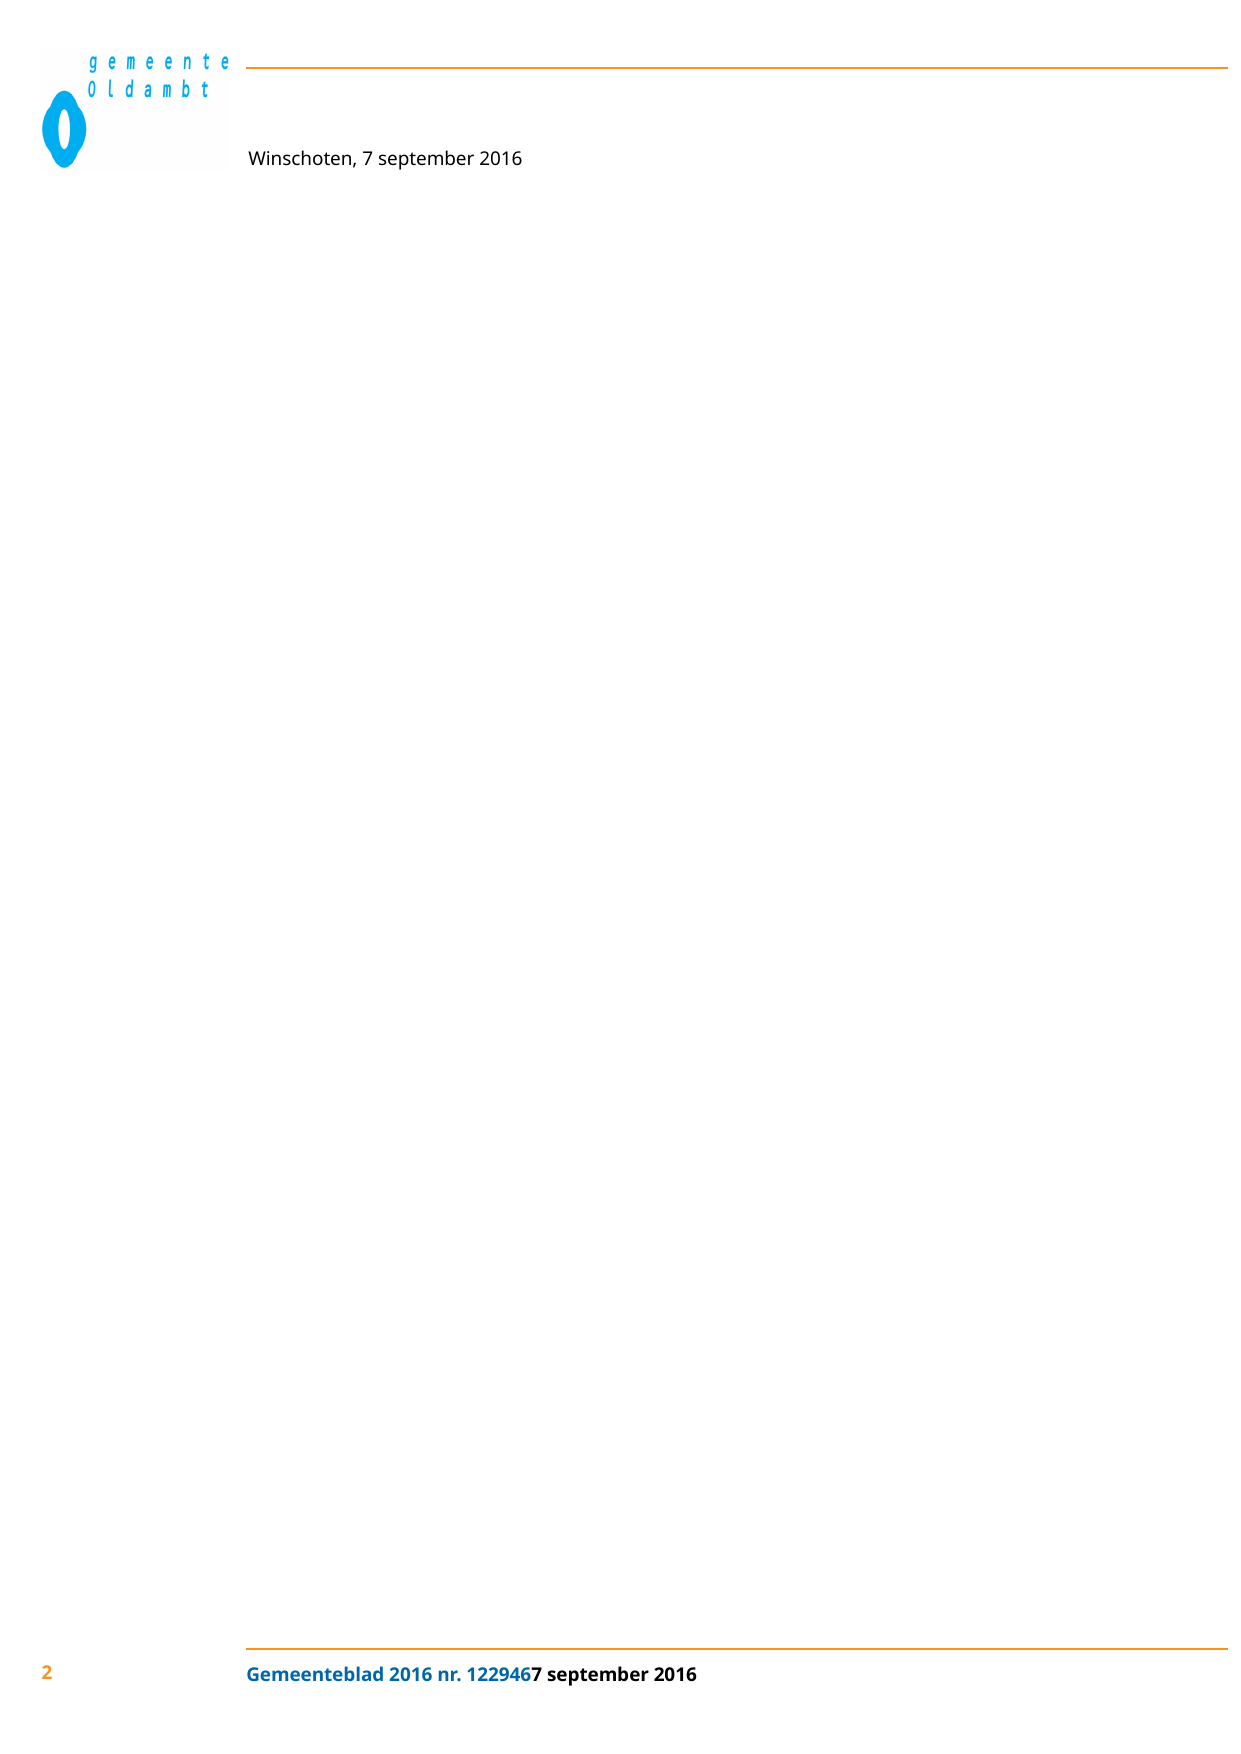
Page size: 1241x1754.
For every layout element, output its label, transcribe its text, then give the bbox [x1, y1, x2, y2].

text Winschoten, 7 september 2016 [248, 145, 1152, 171]
picture [41, 47, 231, 172]
